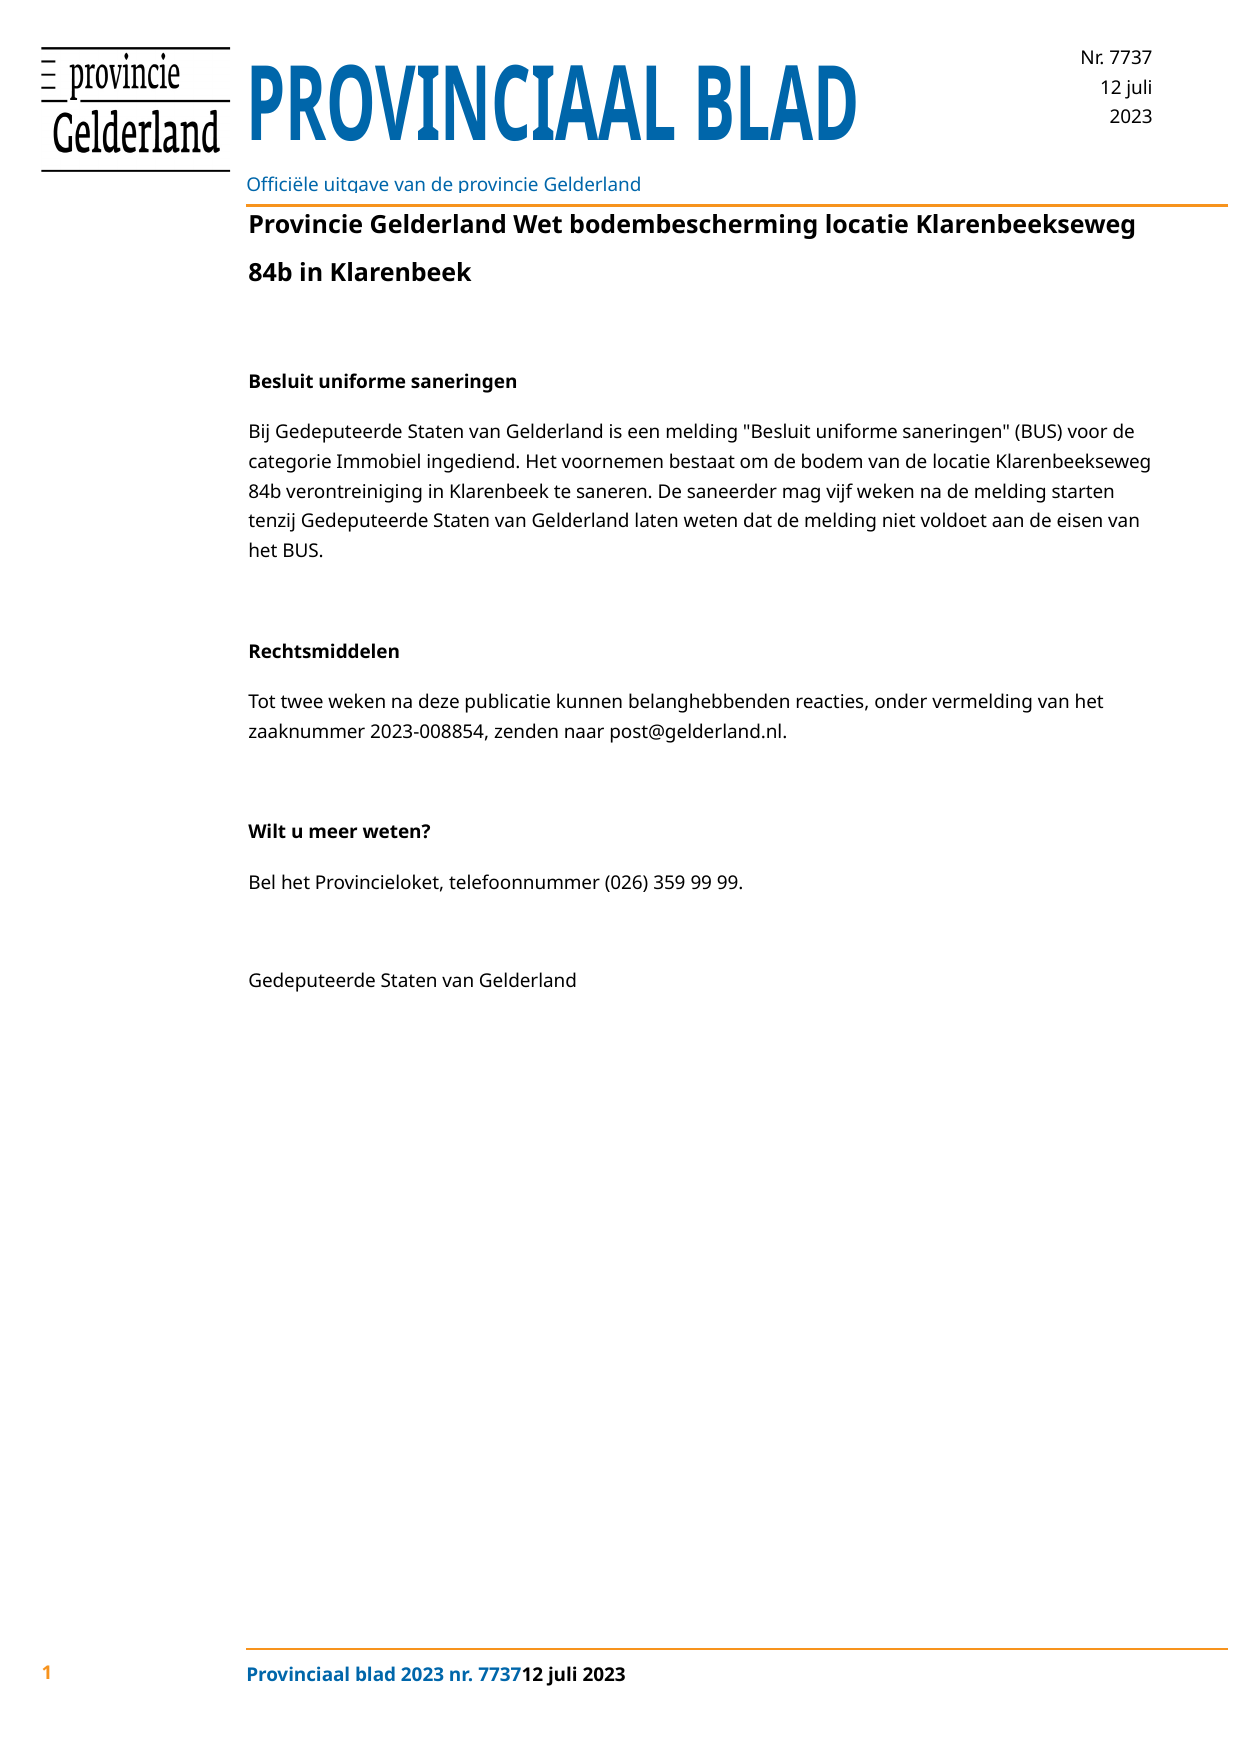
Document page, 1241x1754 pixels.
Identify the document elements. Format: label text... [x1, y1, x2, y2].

text Gedeputeerde Staten van Gelderland [248, 967, 1152, 993]
text Rechtsmiddelen [248, 638, 1152, 664]
text Besluit uniforme saneringen [248, 368, 1152, 394]
picture [41, 47, 231, 172]
text Bel het Provincieloket, telefoonnummer (026) 359 99 99. [248, 869, 1152, 895]
text Tot twee weken na deze publicatie kunnen belanghebbenden reacties, onder vermelding van het zaaknummer 2023-008854, zenden naar post@gelderland.nl. [248, 688, 1152, 744]
text Wilt u meer weten? [248, 819, 1152, 844]
text Provincie Gelderland Wet bodembescherming locatie Klarenbeekseweg 84b in Klarenbeek [248, 207, 1152, 288]
text Bij Gedeputeerde Staten van Gelderland is een melding "Besluit uniforme saneringen" (BUS) voor de categorie Immobiel ingediend. Het voornemen bestaat om de bodem van de locatie Klarenbeekseweg 84b verontreiniging in Klarenbeek te saneren. De saneerder mag vijf weken na de melding starten tenzij Gedeputeerde Staten van Gelderland laten weten dat de melding niet voldoet aan de eisen van het BUS. [248, 419, 1152, 563]
